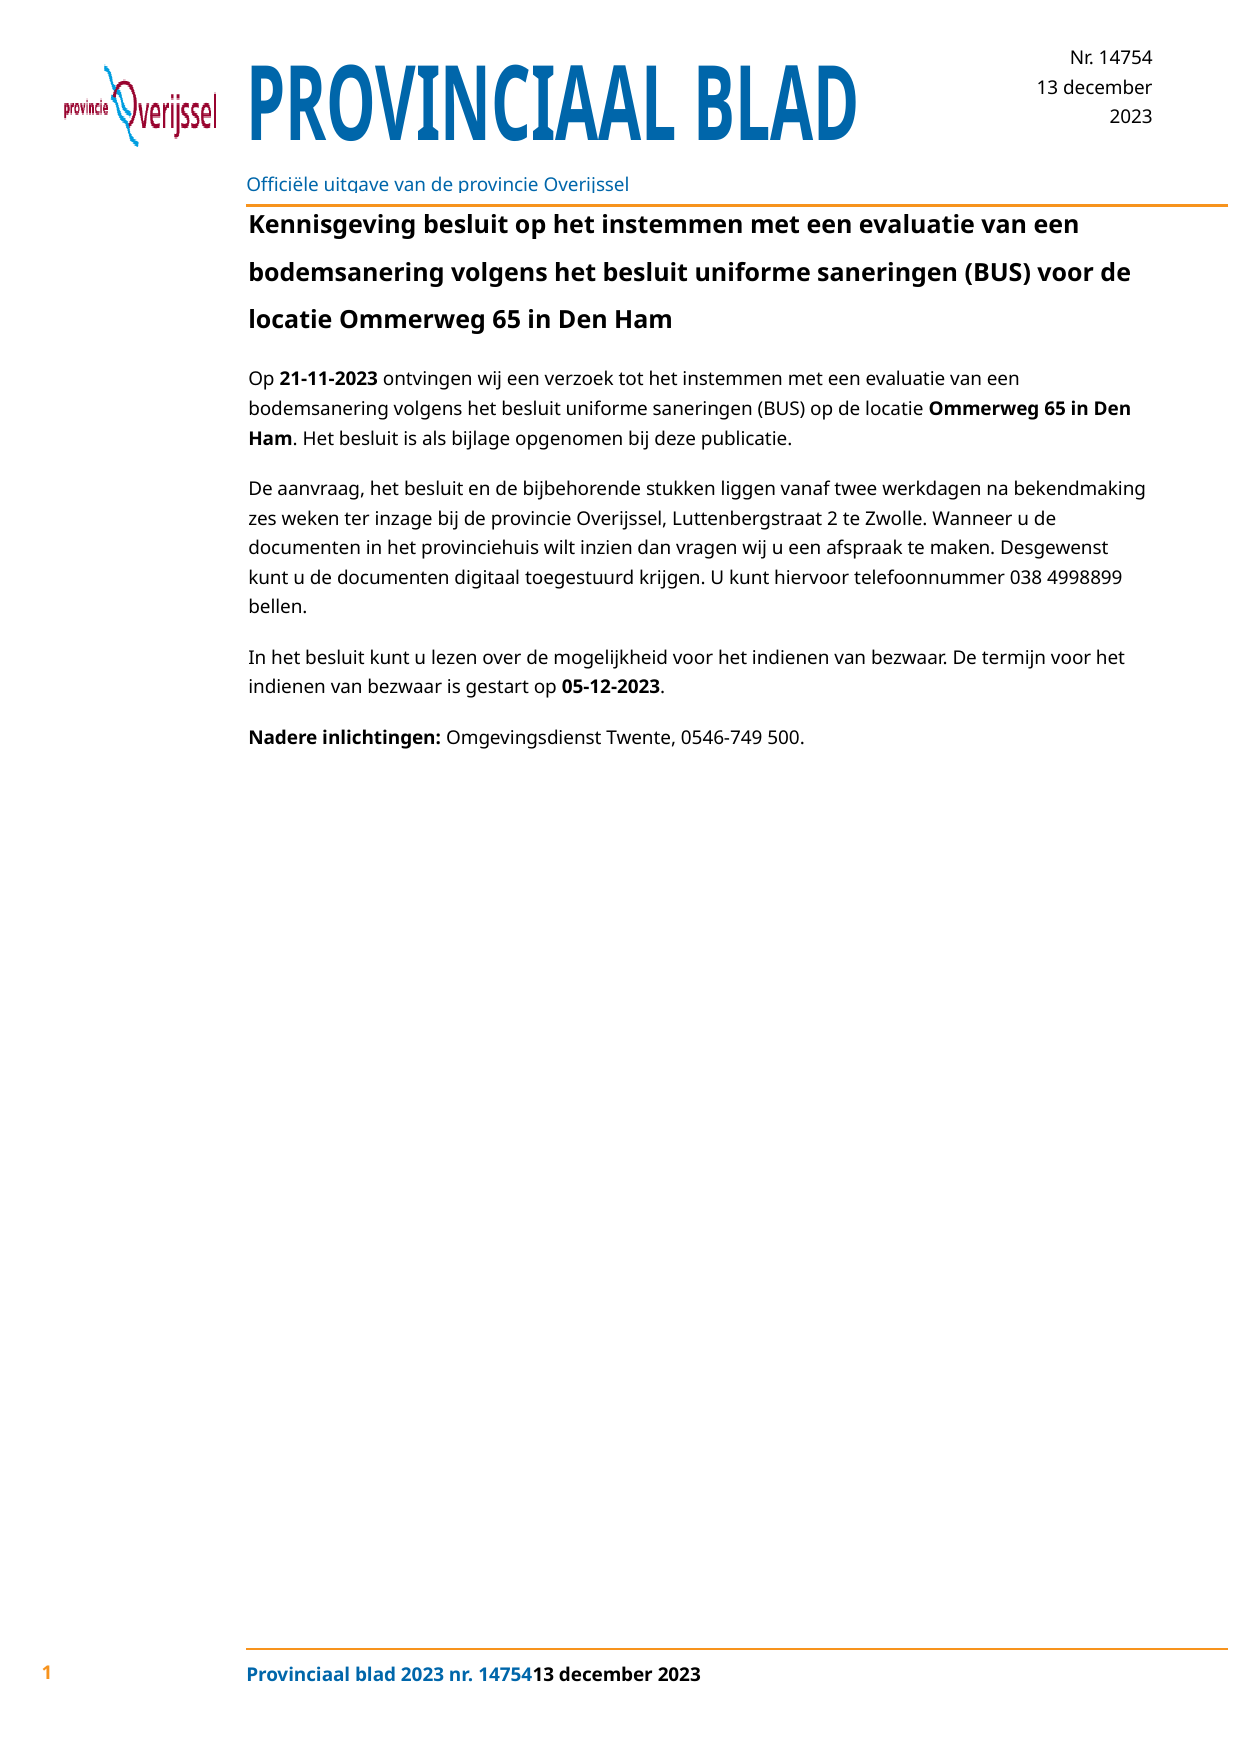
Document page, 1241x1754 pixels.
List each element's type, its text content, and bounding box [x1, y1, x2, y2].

text In het besluit kunt u lezen over de mogelijkheid voor het indienen van bezwaar. De termijn voor het indienen van bezwaar is gestart op 05-12-2023. [248, 644, 1152, 699]
picture [41, 47, 231, 172]
text Kennisgeving besluit op het instemmen met een evaluatie van een bodemsanering volgens het besluit uniforme saneringen (BUS) voor de locatie Ommerweg 65 in Den Ham [248, 207, 1152, 336]
text De aanvraag, het besluit en de bijbehorende stukken liggen vanaf twee werkdagen na bekendmaking zes weken ter inzage bij de provincie Overijssel, Luttenbergstraat 2 te Zwolle. Wanneer u de documenten in het provinciehuis wilt inzien dan vragen wij u een afspraak te maken. Desgewenst kunt u de documenten digitaal toegestuurd krijgen. U kunt hiervoor telefoonnummer 038 4998899 bellen. [248, 475, 1152, 619]
text Op 21-11-2023 ontvingen wij een verzoek tot het instemmen met een evaluatie van een bodemsanering volgens het besluit uniforme saneringen (BUS) op de locatie Ommerweg 65 in Den Ham. Het besluit is als bijlage opgenomen bij deze publicatie. [248, 366, 1152, 450]
text Nadere inlichtingen: Omgevingsdienst Twente, 0546-749 500. [248, 724, 1152, 749]
